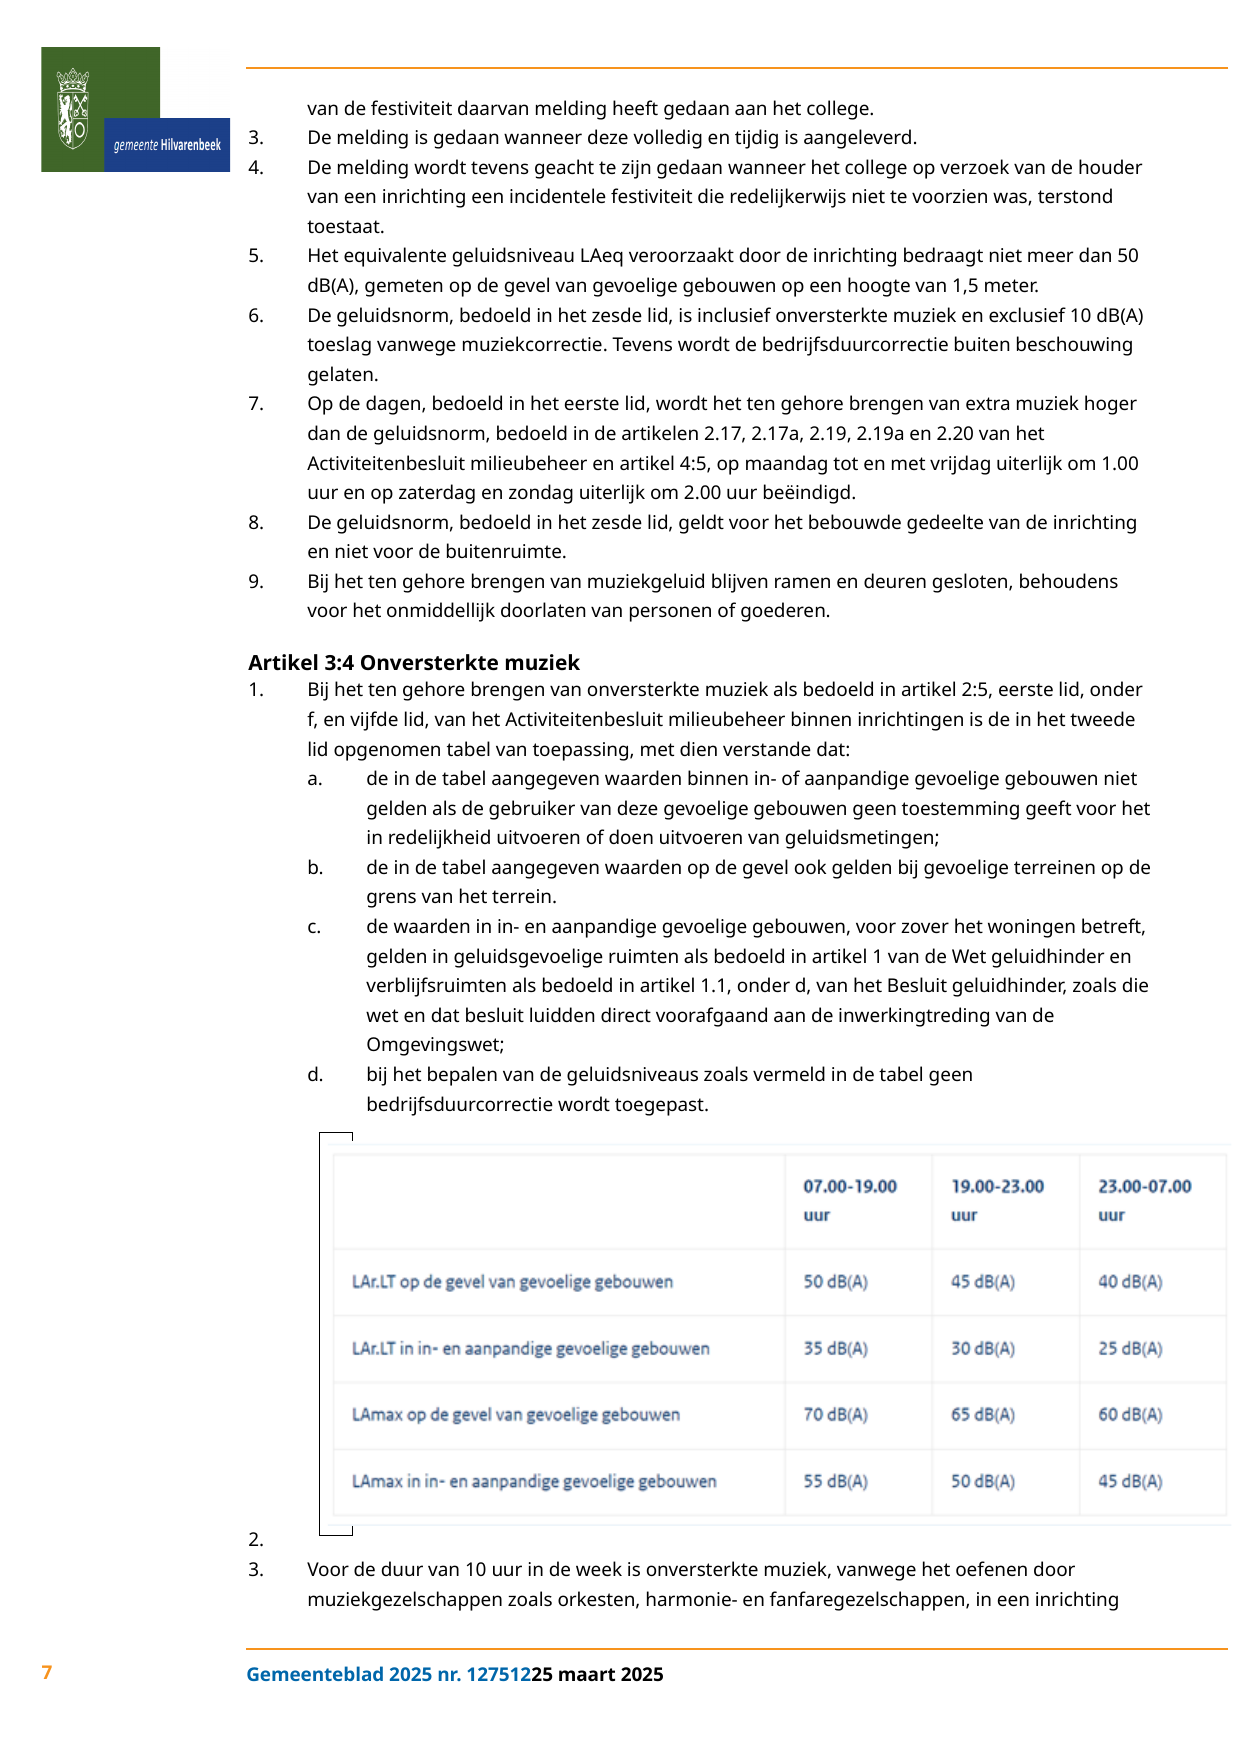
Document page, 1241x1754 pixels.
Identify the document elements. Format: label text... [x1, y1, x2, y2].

list de waarden in in- en aanpandige gevoelige gebouwen, voor zover het woningen betreft, gelden in geluidsgevoelige ruimten als bedoeld in artikel 1 van de Wet geluidhinder en verblijfsruimten als bedoeld in artikel 1.1, onder d, van het Besluit geluidhinder, zoals die wet en dat besluit luidden direct voorafgaand aan de inwerkingtreding van de Omgevingswet; [307, 913, 1152, 1057]
picture [327, 1141, 1232, 1526]
list van de festiviteit daarvan melding heeft gedaan aan het college. [248, 95, 1152, 121]
list Voor de duur van 10 uur in de week is onversterkte muziek, vanwege het oefenen door muziekgezelschappen zoals orkesten, harmonie- en fanfaregezelschappen, in een inrichting [248, 1556, 1152, 1612]
list Bij het ten gehore brengen van onversterkte muziek als bedoeld in artikel 2:5, eerste lid, onder f, en vijfde lid, van het Activiteitenbesluit milieubeheer binnen inrichtingen is de in het tweede lid opgenomen tabel van toepassing, met dien verstande dat: [248, 677, 1152, 761]
list De melding wordt tevens geacht te zijn gedaan wanneer het college op verzoek van de houder van een inrichting een incidentele festiviteit die redelijkerwijs niet te voorzien was, terstond toestaat. [248, 154, 1152, 239]
list De geluidsnorm, bedoeld in het zesde lid, geldt voor het bebouwde gedeelte van de inrichting en niet voor de buitenruimte. [248, 509, 1152, 564]
list Het equivalente geluidsniveau LAeq veroorzaakt door de inrichting bedraagt niet meer dan 50 dB(A), gemeten op de gevel van gevoelige gebouwen op een hoogte van 1,5 meter. [248, 243, 1152, 298]
list Bij het ten gehore brengen van muziekgeluid blijven ramen en deuren gesloten, behoudens voor het onmiddellijk doorlaten van personen of goederen. [248, 568, 1152, 623]
list De geluidsnorm, bedoeld in het zesde lid, is inclusief onversterkte muziek en exclusief 10 dB(A) toeslag vanwege muziekcorrectie. Tevens wordt de bedrijfsduurcorrectie buiten beschouwing gelaten. [248, 302, 1152, 387]
list De melding is gedaan wanneer deze volledig en tijdig is aangeleverd. [248, 124, 1152, 150]
list de in de tabel aangegeven waarden op de gevel ook gelden bij gevoelige terreinen op de grens van het terrein. [307, 854, 1152, 909]
list Op de dagen, bedoeld in het eerste lid, wordt het ten gehore brengen van extra muziek hoger dan de geluidsnorm, bedoeld in de artikelen 2.17, 2.17a, 2.19, 2.19a en 2.20 van het Activiteitenbesluit milieubeheer en artikel 4:5, op maandag tot en met vrijdag uiterlijk om 1.00 uur en op zaterdag en zondag uiterlijk om 2.00 uur beëindigd. [248, 391, 1152, 505]
list bij het bepalen van de geluidsniveaus zoals vermeld in de tabel geen bedrijfsduurcorrectie wordt toegepast. [307, 1061, 1152, 1116]
text Artikel 3:4 Onversterkte muziek [248, 648, 1152, 677]
picture [41, 47, 231, 172]
list de in de tabel aangegeven waarden binnen in- of aanpandige gevoelige gebouwen niet gelden als de gebruiker van deze gevoelige gebouwen geen toestemming geeft voor het in redelijkheid uitvoeren of doen uitvoeren van geluidsmetingen; [307, 765, 1152, 850]
